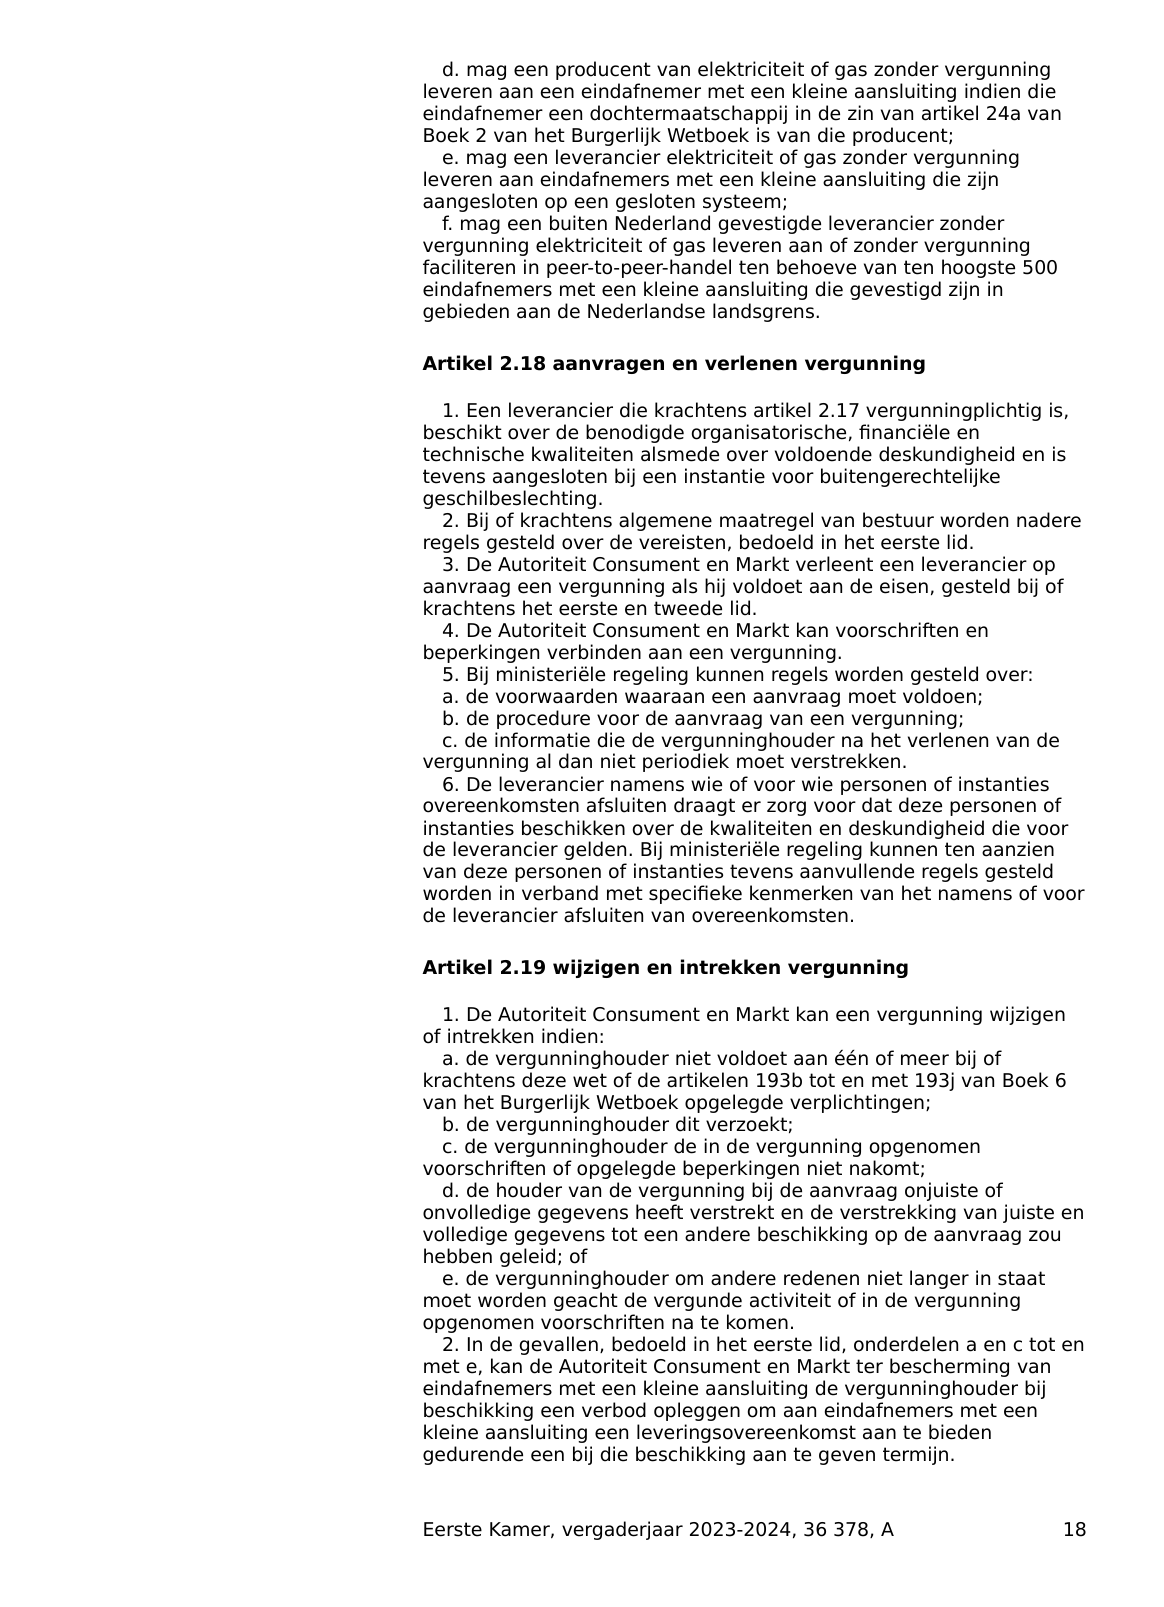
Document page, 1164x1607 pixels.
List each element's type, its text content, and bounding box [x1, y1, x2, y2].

text b. de procedure voor de aanvraag van een vergunning; [422, 707, 1087, 729]
text a. de vergunninghouder niet voldoet aan één of meer bij of krachtens deze wet of de artikelen 193b tot en met 193j van Boek 6 van het Burgerlijk Wetboek opgelegde verplichtingen; [422, 1048, 1087, 1114]
text d. mag een producent van elektriciteit of gas zonder vergunning leveren aan een eindafnemer met een kleine aansluiting indien die eindafnemer een dochtermaatschappij in de zin van artikel 24a van Boek 2 van het Burgerlijk Wetboek is van die producent; [422, 59, 1087, 147]
text b. de vergunninghouder dit verzoekt; [422, 1114, 1087, 1136]
text 5. Bij ministeriële regeling kunnen regels worden gesteld over: [422, 663, 1087, 686]
text f. mag een buiten Nederland gevestigde leverancier zonder vergunning elektriciteit of gas leveren aan of zonder vergunning faciliteren in peer-to-peer-handel ten behoeve van ten hoogste 500 eindafnemers met een kleine aansluiting die gevestigd zijn in gebieden aan de Nederlandse landsgrens. [422, 213, 1087, 323]
subtitle Artikel 2.19 wijzigen en intrekken vergunning [422, 957, 1087, 979]
text 2. Bij of krachtens algemene maatregel van bestuur worden nadere regels gesteld over de vereisten, bedoeld in het eerste lid. [422, 510, 1087, 554]
text 1. Een leverancier die krachtens artikel 2.17 vergunningplichtig is, beschikt over de benodigde organisatorische, financiële en technische kwaliteiten alsmede over voldoende deskundigheid en is tevens aangesloten bij een instantie voor buitengerechtelijke geschilbeslechting. [422, 400, 1087, 510]
text c. de informatie die de vergunninghouder na het verlenen van de vergunning al dan niet periodiek moet verstrekken. [422, 729, 1087, 773]
text e. de vergunninghouder om andere redenen niet langer in staat moet worden geacht de vergunde activiteit of in de vergunning opgenomen voorschriften na te komen. [422, 1268, 1087, 1334]
text e. mag een leverancier elektriciteit of gas zonder vergunning leveren aan eindafnemers met een kleine aansluiting die zijn aangesloten op een gesloten systeem; [422, 147, 1087, 213]
text 2. In de gevallen, bedoeld in het eerste lid, onderdelen a en c tot en met e, kan de Autoriteit Consument en Markt ter bescherming van eindafnemers met een kleine aansluiting de vergunninghouder bij beschikking een verbod opleggen om aan eindafnemers met een kleine aansluiting een leveringsovereenkomst aan te bieden gedurende een bij die beschikking aan te geven termijn. [422, 1334, 1087, 1466]
text 3. De Autoriteit Consument en Markt verleent een leverancier op aanvraag een vergunning als hij voldoet aan de eisen, gesteld bij of krachtens het eerste en tweede lid. [422, 554, 1087, 619]
text d. de houder van de vergunning bij de aanvraag onjuiste of onvolledige gegevens heeft verstrekt en de verstrekking van juiste en volledige gegevens tot een andere beschikking op de aanvraag zou hebben geleid; of [422, 1180, 1087, 1268]
text a. de voorwaarden waaraan een aanvraag moet voldoen; [422, 686, 1087, 707]
text 6. De leverancier namens wie of voor wie personen of instanties overeenkomsten afsluiten draagt er zorg voor dat deze personen of instanties beschikken over de kwaliteiten en deskundigheid die voor de leverancier gelden. Bij ministeriële regeling kunnen ten aanzien van deze personen of instanties tevens aanvullende regels gesteld worden in verband met specifieke kenmerken van het namens of voor de leverancier afsluiten van overeenkomsten. [422, 773, 1087, 927]
subtitle Artikel 2.18 aanvragen en verlenen vergunning [422, 353, 1087, 375]
text 4. De Autoriteit Consument en Markt kan voorschriften en beperkingen verbinden aan een vergunning. [422, 619, 1087, 663]
text c. de vergunninghouder de in de vergunning opgenomen voorschriften of opgelegde beperkingen niet nakomt; [422, 1136, 1087, 1180]
text 1. De Autoriteit Consument en Markt kan een vergunning wijzigen of intrekken indien: [422, 1004, 1087, 1048]
